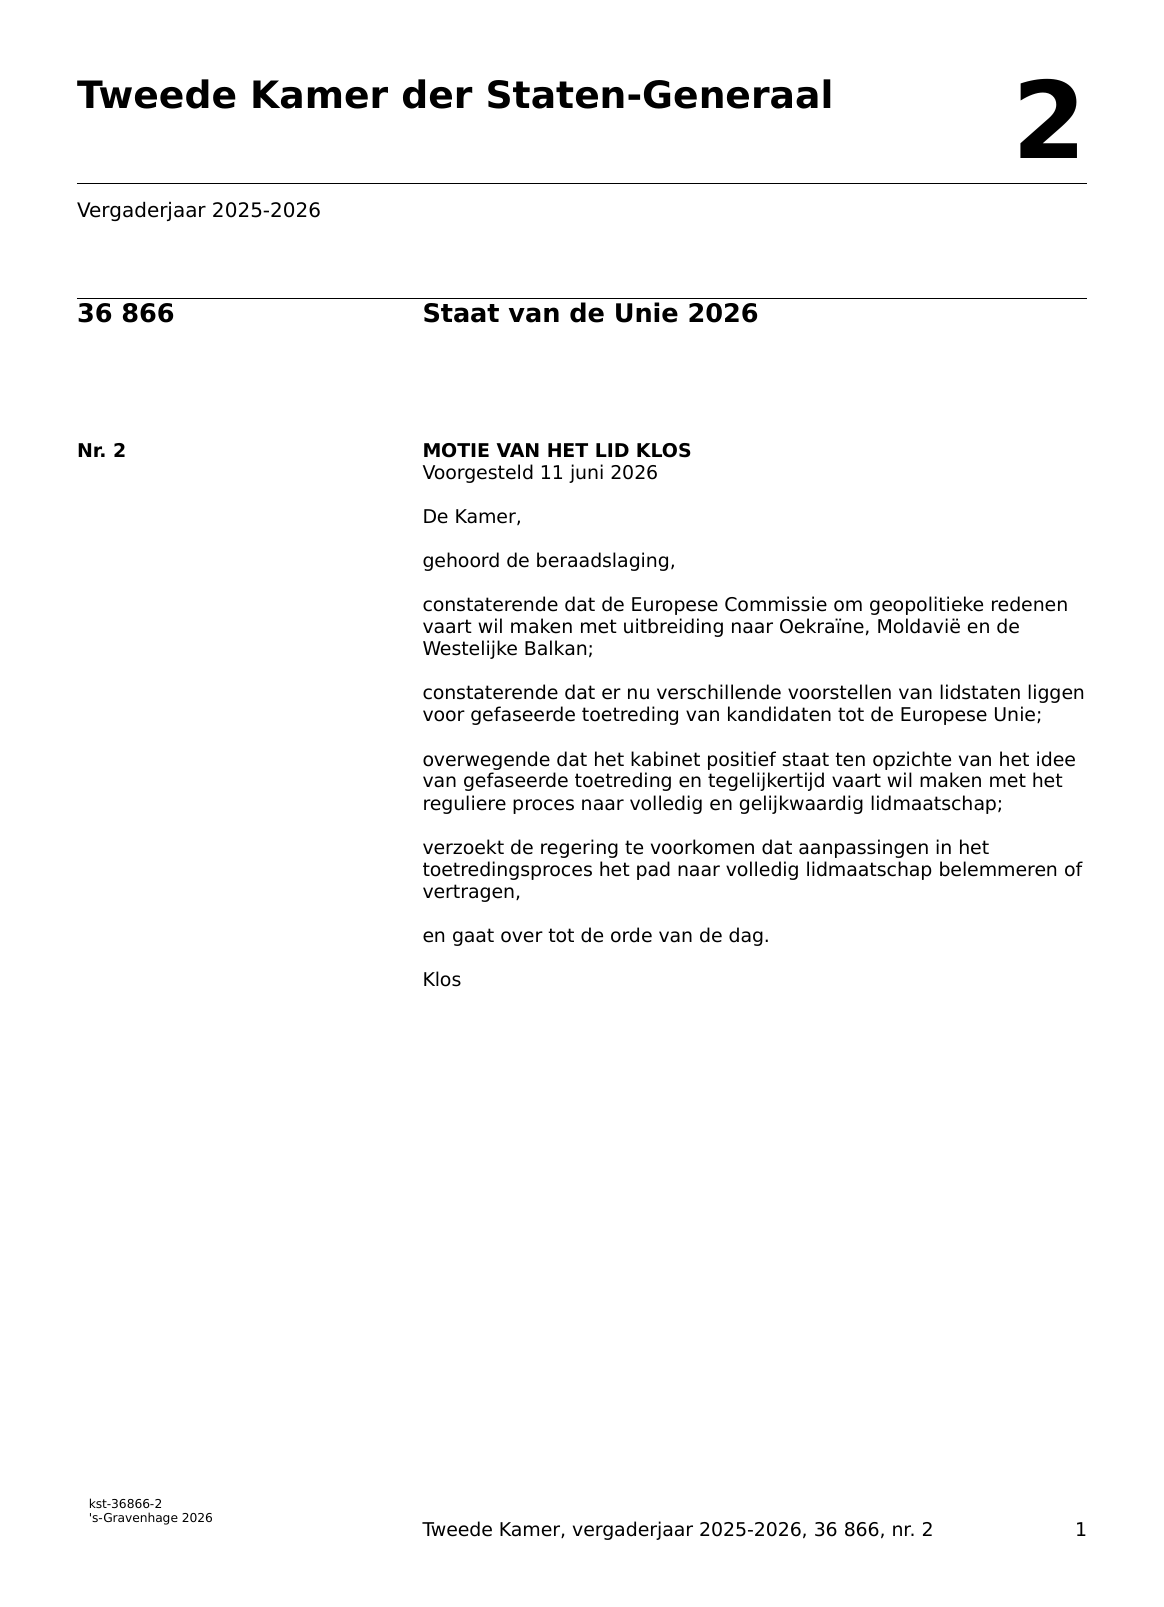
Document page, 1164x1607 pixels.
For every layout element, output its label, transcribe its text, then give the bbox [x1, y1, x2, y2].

text verzoekt de regering te voorkomen dat aanpassingen in het toetredingsproces het pad naar volledig lidmaatschap belemmeren of vertragen, [422, 837, 1087, 902]
text 's-Gravenhage 2026 [88, 1511, 323, 1525]
text Voorgesteld 11 juni 2026 [422, 462, 1087, 484]
text constaterende dat de Europese Commissie om geopolitieke redenen vaart wil maken met uitbreiding naar Oekraïne, Moldavië en de Westelijke Balkan; [422, 594, 1087, 660]
text constaterende dat er nu verschillende voorstellen van lidstaten liggen voor gefaseerde toetreding van kandidaten tot de Europese Unie; [422, 682, 1087, 726]
subtitle 36 866 Staat van de Unie 2026 [77, 299, 1087, 329]
table_cell Vergaderjaar 2025-2026 [77, 184, 1087, 298]
table_header Tweede Kamer der Staten-Generaal [77, 59, 886, 183]
text Klos [422, 969, 1087, 991]
text gehoord de beraadslaging, [422, 550, 1087, 572]
table_header 2 [886, 59, 1087, 183]
text overwegende dat het kabinet positief staat ten opzichte van het idee van gefaseerde toetreding en tegelijkertijd vaart wil maken met het reguliere proces naar volledig en gelijkwaardig lidmaatschap; [422, 748, 1087, 814]
text en gaat over tot de orde van de dag. [422, 925, 1087, 947]
subtitle Nr. 2 MOTIE VAN HET LID KLOS [77, 440, 1087, 462]
text kst-36866-2 [88, 1497, 323, 1511]
text De Kamer, [422, 506, 1087, 528]
